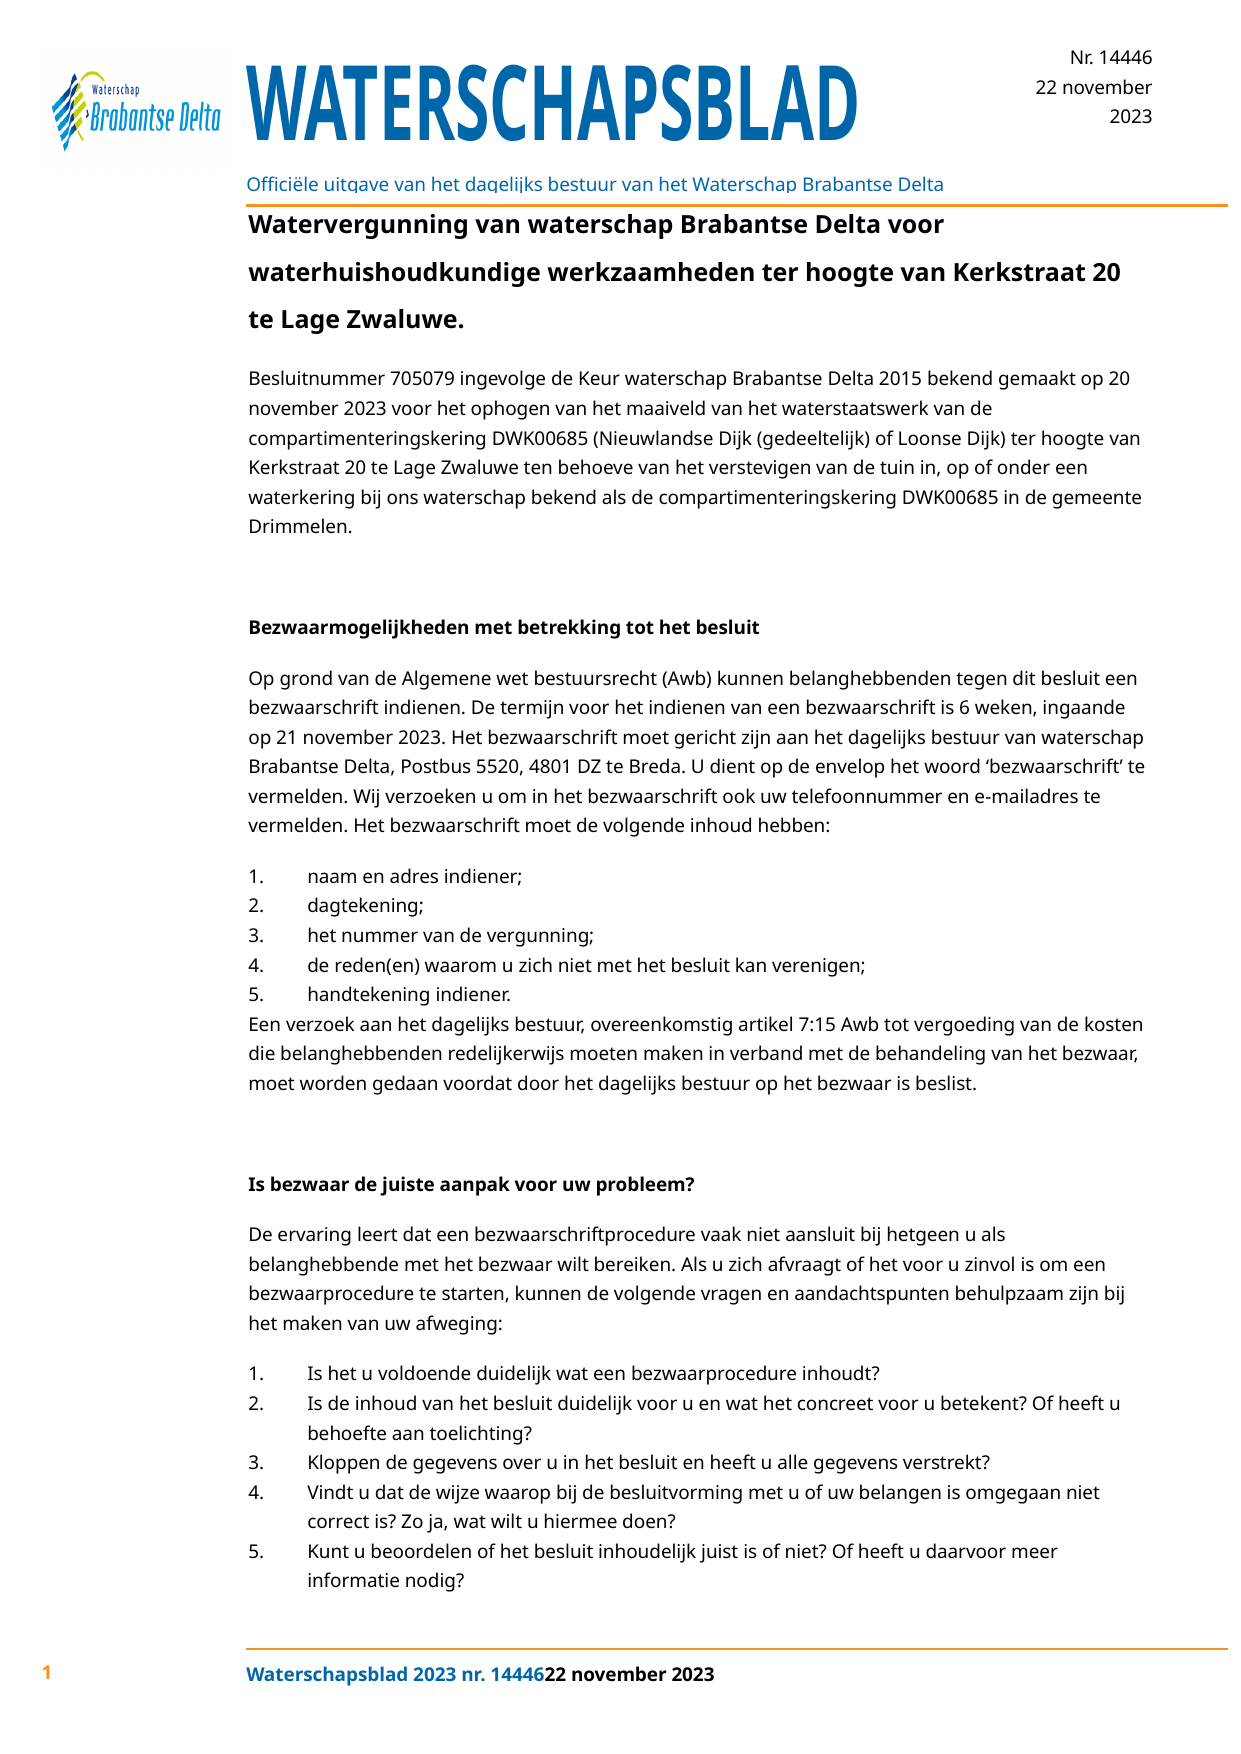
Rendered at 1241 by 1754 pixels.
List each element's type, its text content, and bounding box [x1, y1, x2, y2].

text Watervergunning van waterschap Brabantse Delta voor waterhuishoudkundige werkzaamheden ter hoogte van Kerkstraat 20 te Lage Zwaluwe. [248, 207, 1152, 336]
text Bezwaarmogelijkheden met betrekking tot het besluit [248, 614, 1152, 640]
list Kunt u beoordelen of het besluit inhoudelijk juist is of niet? Of heeft u daarvoor meer informatie nodig? [248, 1538, 1152, 1593]
text Is bezwaar de juiste aanpak voor uw probleem? [248, 1171, 1152, 1197]
list Is de inhoud van het besluit duidelijk voor u en wat het concreet voor u betekent? Of heeft u behoefte aan toelichting? [248, 1390, 1152, 1445]
picture [41, 47, 231, 172]
text Een verzoek aan het dagelijks bestuur, overeenkomstig artikel 7:15 Awb tot vergoeding van de kosten die belanghebbenden redelijkerwijs moeten maken in verband met de behandeling van het bezwaar, moet worden gedaan voordat door het dagelijks bestuur op het bezwaar is beslist. [248, 1011, 1152, 1096]
list dagtekening; [248, 893, 1152, 918]
list Is het u voldoende duidelijk wat een bezwaarprocedure inhoudt? [248, 1361, 1152, 1386]
list Kloppen de gegevens over u in het besluit en heeft u alle gegevens verstrekt? [248, 1449, 1152, 1475]
list het nummer van de vergunning; [248, 922, 1152, 948]
text De ervaring leert dat een bezwaarschriftprocedure vaak niet aansluit bij hetgeen u als belanghebbende met het bezwaar wilt bereiken. Als u zich afvraagt of het voor u zinvol is om een bezwaarprocedure te starten, kunnen de volgende vragen en aandachtspunten behulpzaam zijn bij het maken van uw afweging: [248, 1221, 1152, 1336]
list handtekening indiener. [248, 981, 1152, 1007]
list Vindt u dat de wijze waarop bij de besluitvorming met u of uw belangen is omgegaan niet correct is? Zo ja, wat wilt u hiermee doen? [248, 1479, 1152, 1534]
text Op grond van de Algemene wet bestuursrecht (Awb) kunnen belanghebbenden tegen dit besluit een bezwaarschrift indienen. De termijn voor het indienen van een bezwaarschrift is 6 weken, ingaande op 21 november 2023. Het bezwaarschrift moet gericht zijn aan het dagelijks bestuur van waterschap Brabantse Delta, Postbus 5520, 4801 DZ te Breda. U dient op de envelop het woord ‘bezwaarschrift’ te vermelden. Wij verzoeken u om in het bezwaarschrift ook uw telefoonnummer en e‑mailadres te vermelden. Het bezwaarschrift moet de volgende inhoud hebben: [248, 665, 1152, 838]
text Besluitnummer 705079 ingevolge de Keur waterschap Brabantse Delta 2015 bekend gemaakt op 20 november 2023 voor het ophogen van het maaiveld van het waterstaatswerk van de compartimenteringskering DWK00685 (Nieuwlandse Dijk (gedeeltelijk) of Loonse Dijk) ter hoogte van Kerkstraat 20 te Lage Zwaluwe ten behoeve van het verstevigen van de tuin in, op of onder een waterkering bij ons waterschap bekend als de compartimenteringskering DWK00685 in de gemeente Drimmelen. [248, 366, 1152, 539]
list naam en adres indiener; [248, 863, 1152, 889]
list de reden(en) waarom u zich niet met het besluit kan verenigen; [248, 952, 1152, 977]
